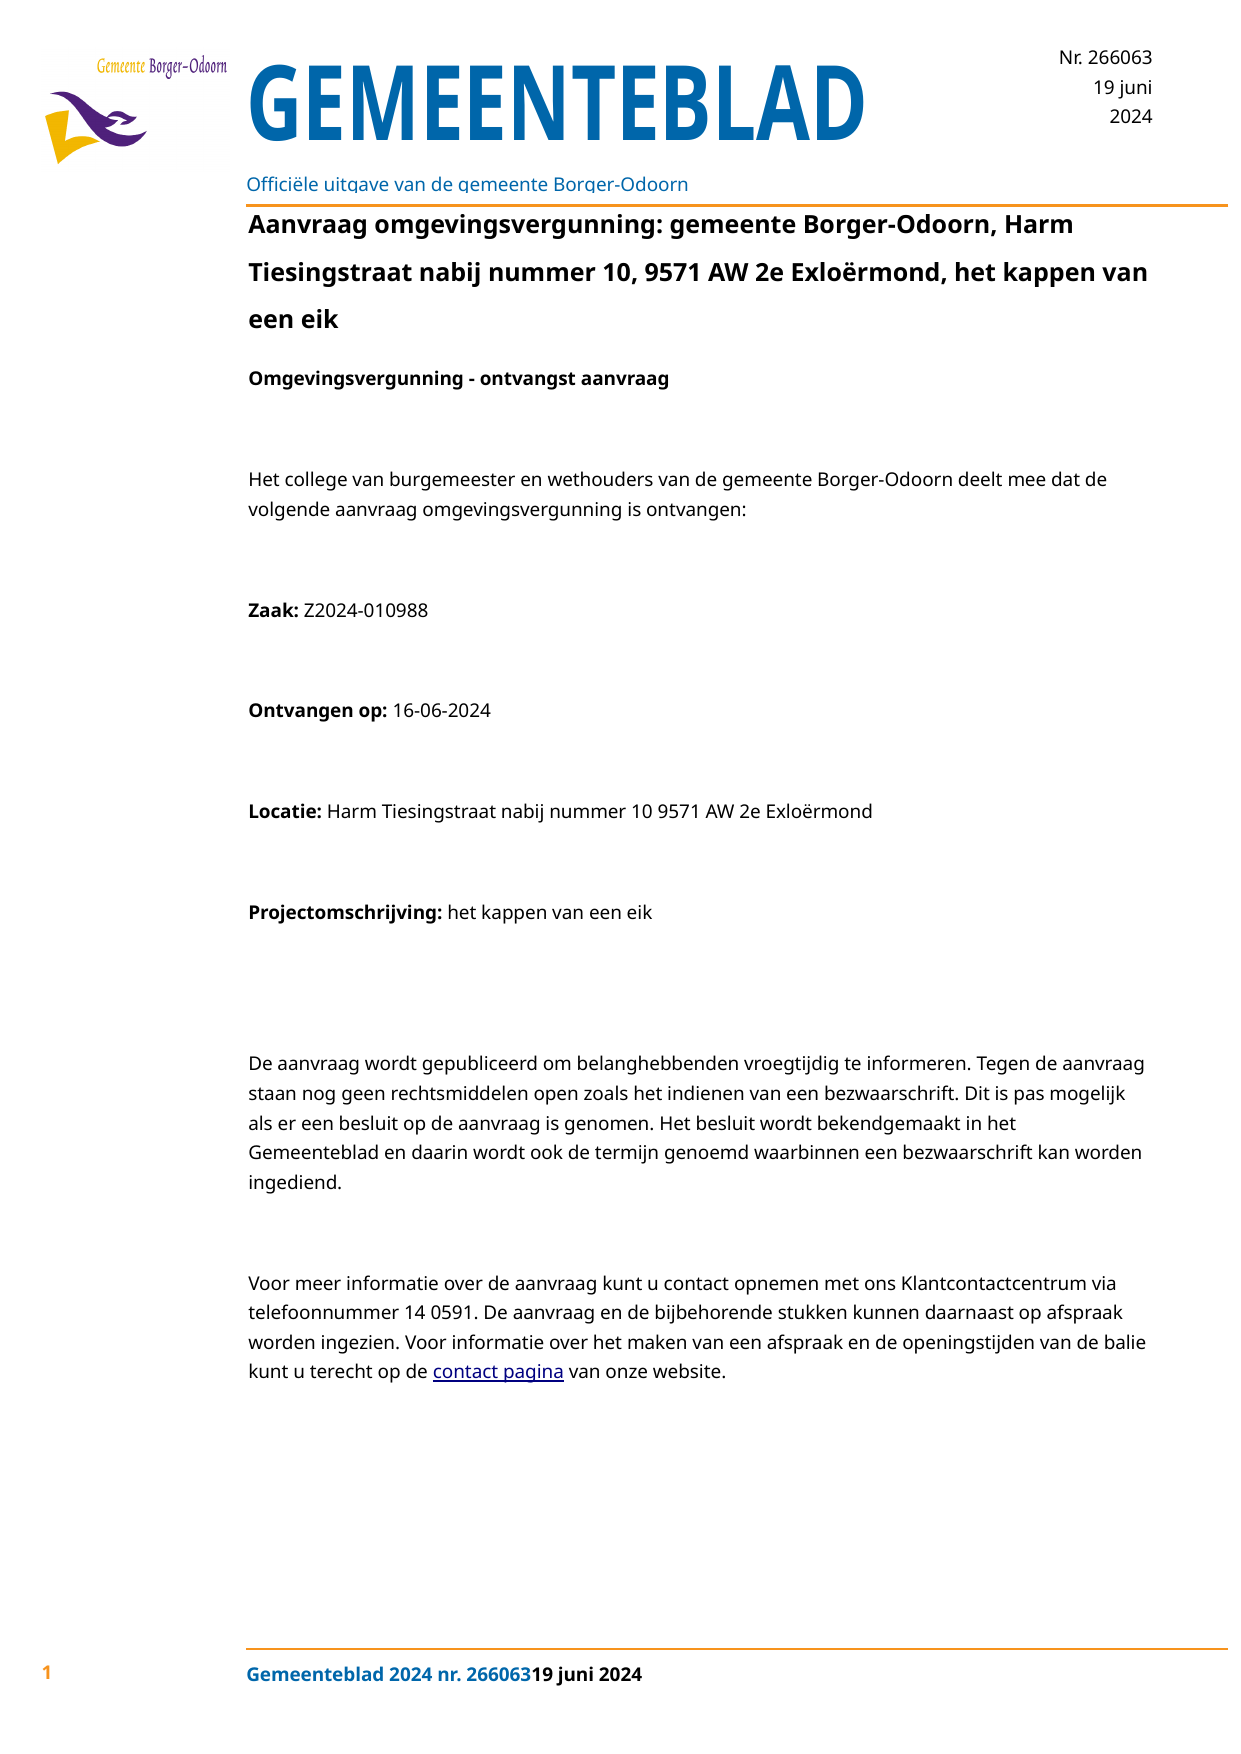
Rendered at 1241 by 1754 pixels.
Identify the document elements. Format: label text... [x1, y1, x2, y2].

text Zaak: Z2024-010988 [248, 597, 1152, 622]
picture [41, 47, 231, 172]
text Voor meer informatie over de aanvraag kunt u contact opnemen met ons Klantcontactcentrum via telefoonnummer 14 0591. De aanvraag en de bijbehorende stukken kunnen daarnaast op afspraak worden ingezien. Voor informatie over het maken van een afspraak en de openingstijden van de balie kunt u terecht op de contact pagina van onze website. [248, 1270, 1152, 1384]
text Omgevingsvergunning - ontvangst aanvraag [248, 366, 1152, 391]
text Locatie: Harm Tiesingstraat nabij nummer 10 9571 AW 2e Exloërmond [248, 798, 1152, 824]
text Het college van burgemeester en wethouders van de gemeente Borger-Odoorn deelt mee dat de volgende aanvraag omgevingsvergunning is ontvangen: [248, 466, 1152, 522]
text De aanvraag wordt gepubliceerd om belanghebbenden vroegtijdig te informeren. Tegen de aanvraag staan nog geen rechtsmiddelen open zoals het indienen van een bezwaarschrift. Dit is pas mogelijk als er een besluit op de aanvraag is genomen. Het besluit wordt bekendgemaakt in het Gemeenteblad en daarin wordt ook de termijn genoemd waarbinnen een bezwaarschrift kan worden ingediend. [248, 1051, 1152, 1194]
text Ontvangen op: 16-06-2024 [248, 698, 1152, 723]
text Projectomschrijving: het kappen van een eik [248, 899, 1152, 925]
text Aanvraag omgevingsvergunning: gemeente Borger-Odoorn, Harm Tiesingstraat nabij nummer 10, 9571 AW 2e Exloërmond, het kappen van een eik [248, 207, 1152, 336]
